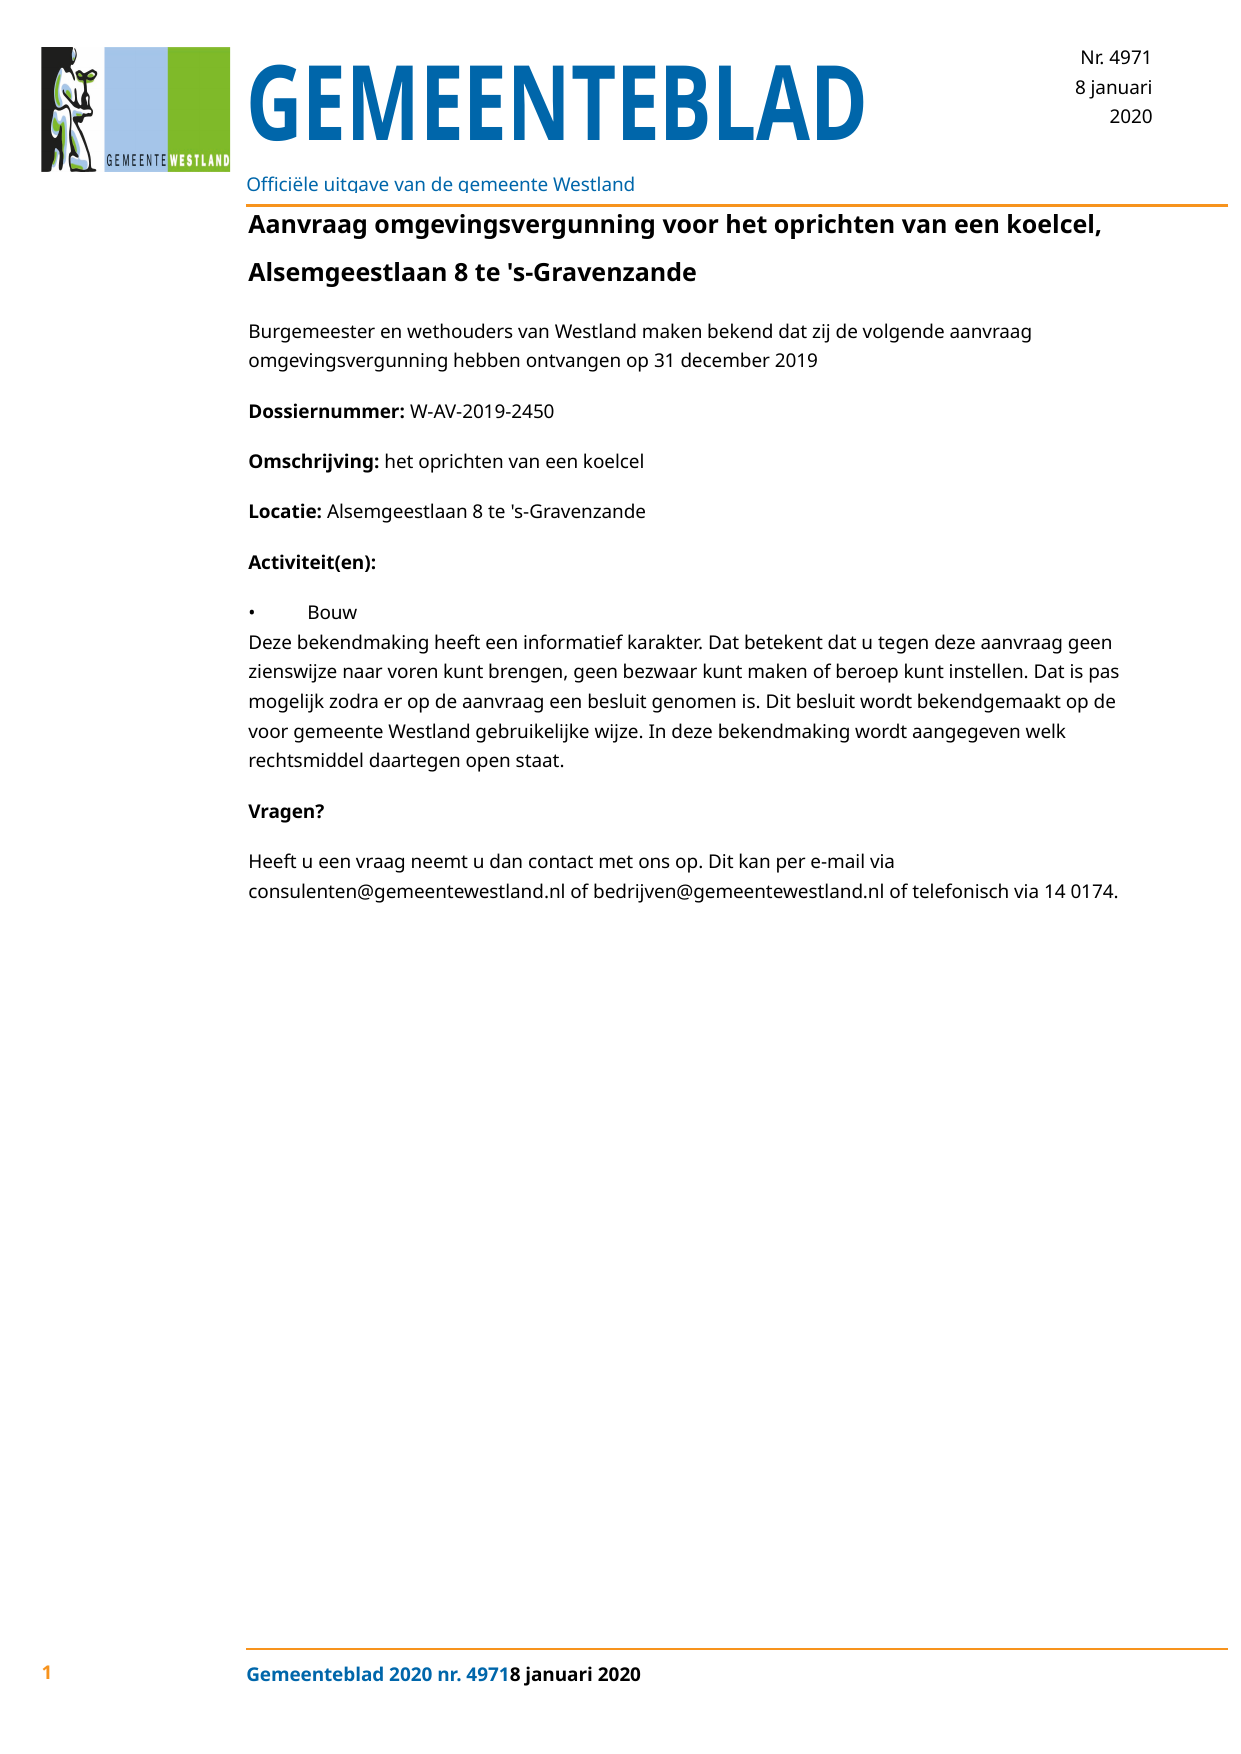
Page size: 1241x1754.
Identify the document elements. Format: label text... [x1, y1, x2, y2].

text Vragen? [248, 798, 1152, 824]
picture [41, 47, 231, 172]
list Bouw [248, 599, 1152, 625]
text Omschrijving: het oprichten van een koelcel [248, 448, 1152, 474]
text Burgemeester en wethouders van Westland maken bekend dat zij de volgende aanvraag omgevingsvergunning hebben ontvangen op 31 december 2019 [248, 318, 1152, 373]
text Activiteit(en): [248, 549, 1152, 575]
text Deze bekendmaking heeft een informatief karakter. Dat betekent dat u tegen deze aanvraag geen zienswijze naar voren kunt brengen, geen bezwaar kunt maken of beroep kunt instellen. Dat is pas mogelijk zodra er op de aanvraag een besluit genomen is. Dit besluit wordt bekendgemaakt op de voor gemeente Westland gebruikelijke wijze. In deze bekendmaking wordt aangegeven welk rechtsmiddel daartegen open staat. [248, 629, 1152, 773]
text Dossiernummer: W-AV-2019-2450 [248, 398, 1152, 424]
text Locatie: Alsemgeestlaan 8 te 's-Gravenzande [248, 499, 1152, 524]
text Heeft u een vraag neemt u dan contact met ons op. Dit kan per e-mail via consulenten@gemeentewestland.nl of bedrijven@gemeentewestland.nl of telefonisch via 14 0174. [248, 848, 1152, 904]
text Aanvraag omgevingsvergunning voor het oprichten van een koelcel, Alsemgeestlaan 8 te 's-Gravenzande [248, 207, 1152, 288]
